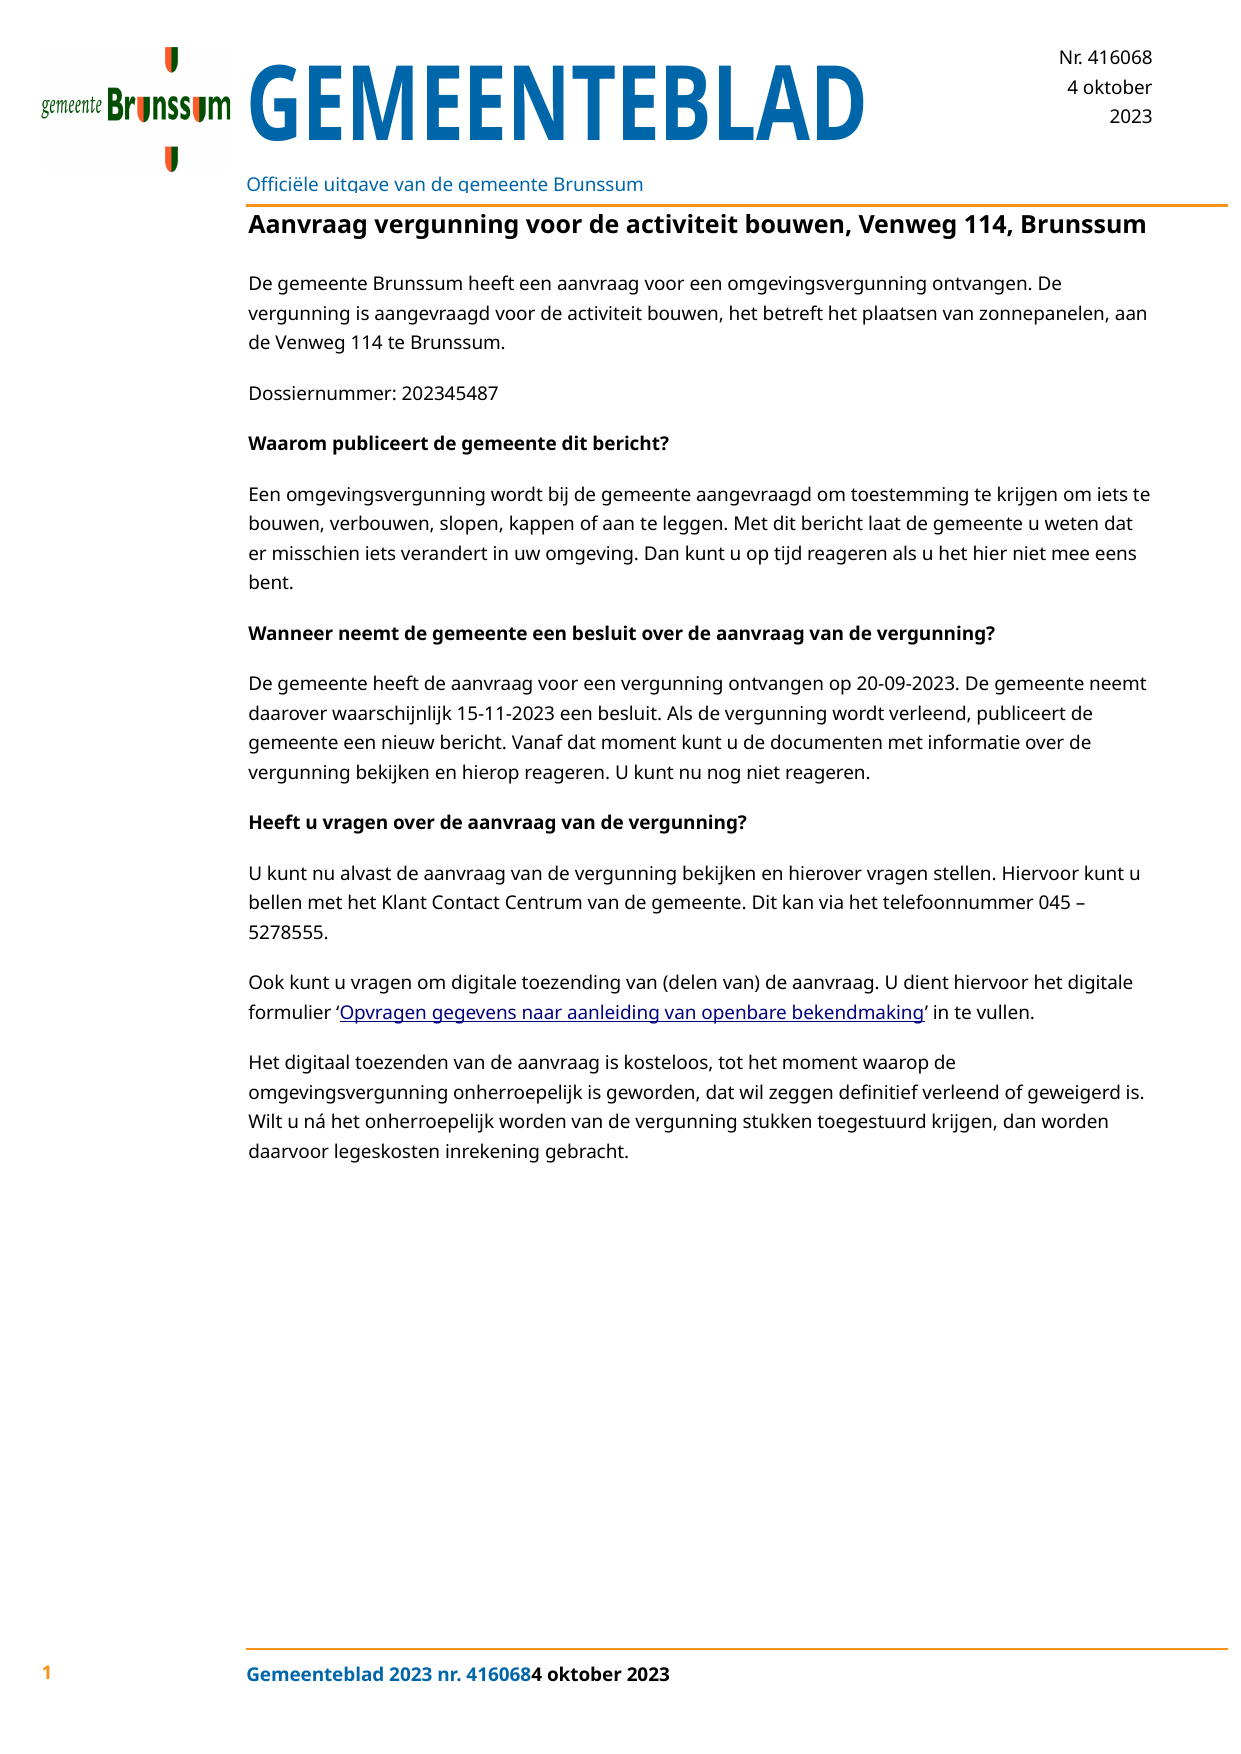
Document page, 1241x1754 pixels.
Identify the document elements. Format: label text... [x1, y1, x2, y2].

text Een omgevingsvergunning wordt bij de gemeente aangevraagd om toestemming te krijgen om iets te bouwen, verbouwen, slopen, kappen of aan te leggen. Met dit bericht laat de gemeente u weten dat er misschien iets verandert in uw omgeving. Dan kunt u op tijd reageren als u het hier niet mee eens bent. [248, 481, 1152, 595]
picture [41, 47, 231, 172]
text Waarom publiceert de gemeente dit bericht? [248, 430, 1152, 456]
text Aanvraag vergunning voor de activiteit bouwen, Venweg 114, Brunssum [248, 207, 1152, 241]
text Ook kunt u vragen om digitale toezending van (delen van) de aanvraag. U dient hiervoor het digitale formulier ‘Opvragen gegevens naar aanleiding van openbare bekendmaking’ in te vullen. [248, 969, 1152, 1025]
text Dossiernummer: 202345487 [248, 380, 1152, 406]
text De gemeente Brunssum heeft een aanvraag voor een omgevingsvergunning ontvangen. De vergunning is aangevraagd voor de activiteit bouwen, het betreft het plaatsen van zonnepanelen, aan de Venweg 114 te Brunssum. [248, 270, 1152, 355]
text De gemeente heeft de aanvraag voor een vergunning ontvangen op 20-09-2023. De gemeente neemt daarover waarschijnlijk 15-11-2023 een besluit. Als de vergunning wordt verleend, publiceert de gemeente een nieuw bericht. Vanaf dat moment kunt u de documenten met informatie over de vergunning bekijken en hierop reageren. U kunt nu nog niet reageren. [248, 670, 1152, 785]
text Wanneer neemt de gemeente een besluit over de aanvraag van de vergunning? [248, 620, 1152, 646]
text U kunt nu alvast de aanvraag van de vergunning bekijken en hierover vragen stellen. Hiervoor kunt u bellen met het Klant Contact Centrum van de gemeente. Dit kan via het telefoonnummer 045 – 5278555. [248, 860, 1152, 945]
text Heeft u vragen over de aanvraag van de vergunning? [248, 809, 1152, 835]
text Het digitaal toezenden van de aanvraag is kosteloos, tot het moment waarop de omgevingsvergunning onherroepelijk is geworden, dat wil zeggen definitief verleend of geweigerd is. Wilt u ná het onherroepelijk worden van de vergunning stukken toegestuurd krijgen, dan worden daarvoor legeskosten inrekening gebracht. [248, 1049, 1152, 1164]
